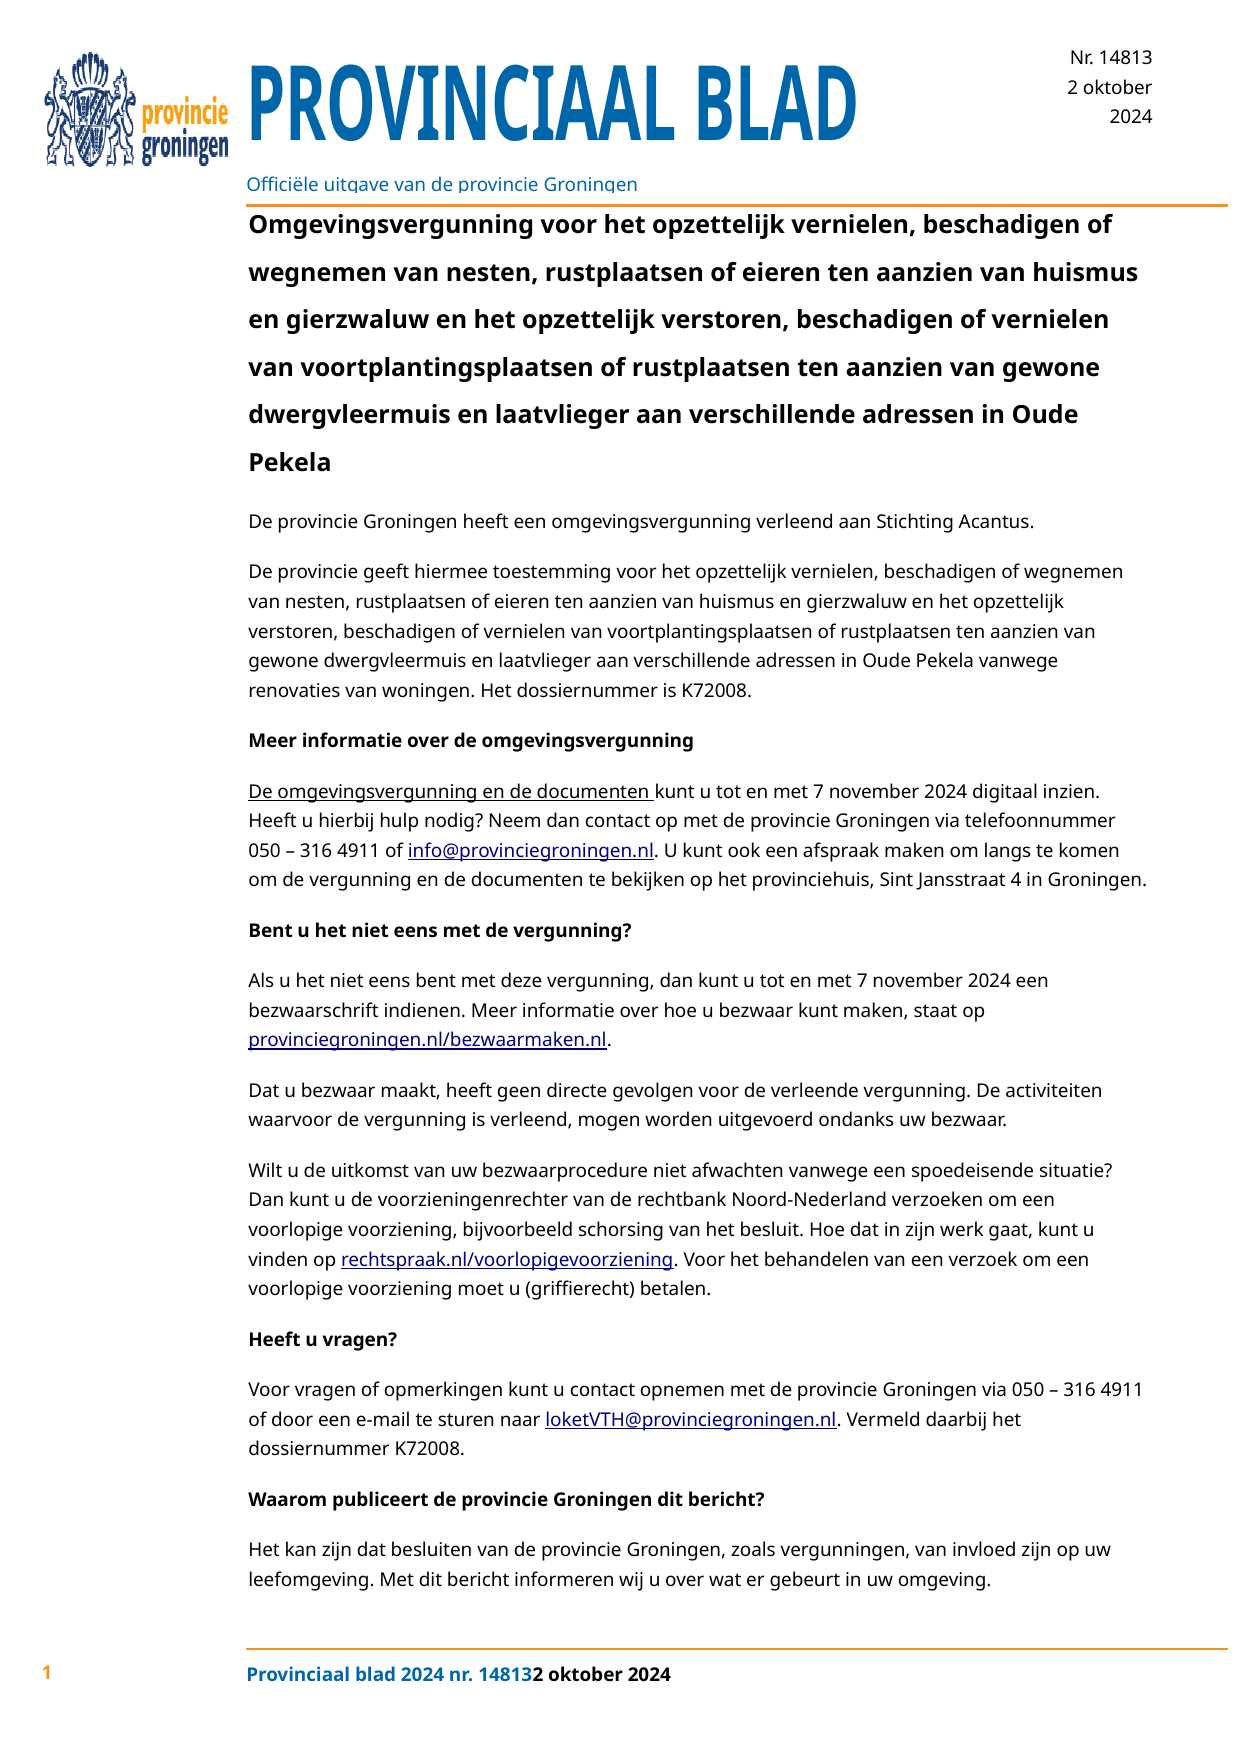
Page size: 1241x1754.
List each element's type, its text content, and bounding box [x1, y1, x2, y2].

text Omgevingsvergunning voor het opzettelijk vernielen, beschadigen of wegnemen van nesten, rustplaatsen of eieren ten aanzien van huismus en gierzwaluw en het opzettelijk verstoren, beschadigen of vernielen van voortplantingsplaatsen of rustplaatsen ten aanzien van gewone dwergvleermuis en laatvlieger aan verschillende adressen in Oude Pekela [248, 207, 1152, 479]
text Het kan zijn dat besluiten van de provincie Groningen, zoals vergunningen, van invloed zijn op uw leefomgeving. Met dit bericht informeren wij u over wat er gebeurt in uw omgeving. [248, 1536, 1152, 1592]
text Heeft u vragen? [248, 1326, 1152, 1352]
text Als u het niet eens bent met deze vergunning, dan kunt u tot en met 7 november 2024 een bezwaarschrift indienen. Meer informatie over hoe u bezwaar kunt maken, staat op provinciegroningen.nl/bezwaarmaken.nl. [248, 967, 1152, 1052]
text Dat u bezwaar maakt, heeft geen directe gevolgen voor de verleende vergunning. De activiteiten waarvoor de vergunning is verleend, mogen worden uitgevoerd ondanks uw bezwaar. [248, 1077, 1152, 1132]
text De provincie Groningen heeft een omgevingsvergunning verleend aan Stichting Acantus. [248, 508, 1152, 534]
text Meer informatie over de omgevingsvergunning [248, 727, 1152, 753]
picture [41, 47, 231, 172]
text De provincie geeft hiermee toestemming voor het opzettelijk vernielen, beschadigen of wegnemen van nesten, rustplaatsen of eieren ten aanzien van huismus en gierzwaluw en het opzettelijk verstoren, beschadigen of vernielen van voortplantingsplaatsen of rustplaatsen ten aanzien van gewone dwergvleermuis en laatvlieger aan verschillende adressen in Oude Pekela vanwege renovaties van woningen. Het dossiernummer is K72008. [248, 559, 1152, 703]
text De omgevingsvergunning en de documenten kunt u tot en met 7 november 2024 digitaal inzien. Heeft u hierbij hulp nodig? Neem dan contact op met de provincie Groningen via telefoonnummer 050 – 316 4911 of info@provinciegroningen.nl. U kunt ook een afspraak maken om langs te komen om de vergunning en de documenten te bekijken op het provinciehuis, Sint Jansstraat 4 in Groningen. [248, 778, 1152, 892]
text Wilt u de uitkomst van uw bezwaarprocedure niet afwachten vanwege een spoedeisende situatie? Dan kunt u de voorzieningenrechter van de rechtbank Noord-Nederland verzoeken om een voorlopige voorziening, bijvoorbeeld schorsing van het besluit. Hoe dat in zijn werk gaat, kunt u vinden op rechtspraak.nl/voorlopigevoorziening. Voor het behandelen van een verzoek om een voorlopige voorziening moet u (griffierecht) betalen. [248, 1157, 1152, 1301]
text Bent u het niet eens met de vergunning? [248, 917, 1152, 943]
text Waarom publiceert de provincie Groningen dit bericht? [248, 1486, 1152, 1512]
text Voor vragen of opmerkingen kunt u contact opnemen met de provincie Groningen via 050 – 316 4911 of door een e-mail te sturen naar loketVTH@provinciegroningen.nl. Vermeld daarbij het dossiernummer K72008. [248, 1376, 1152, 1461]
